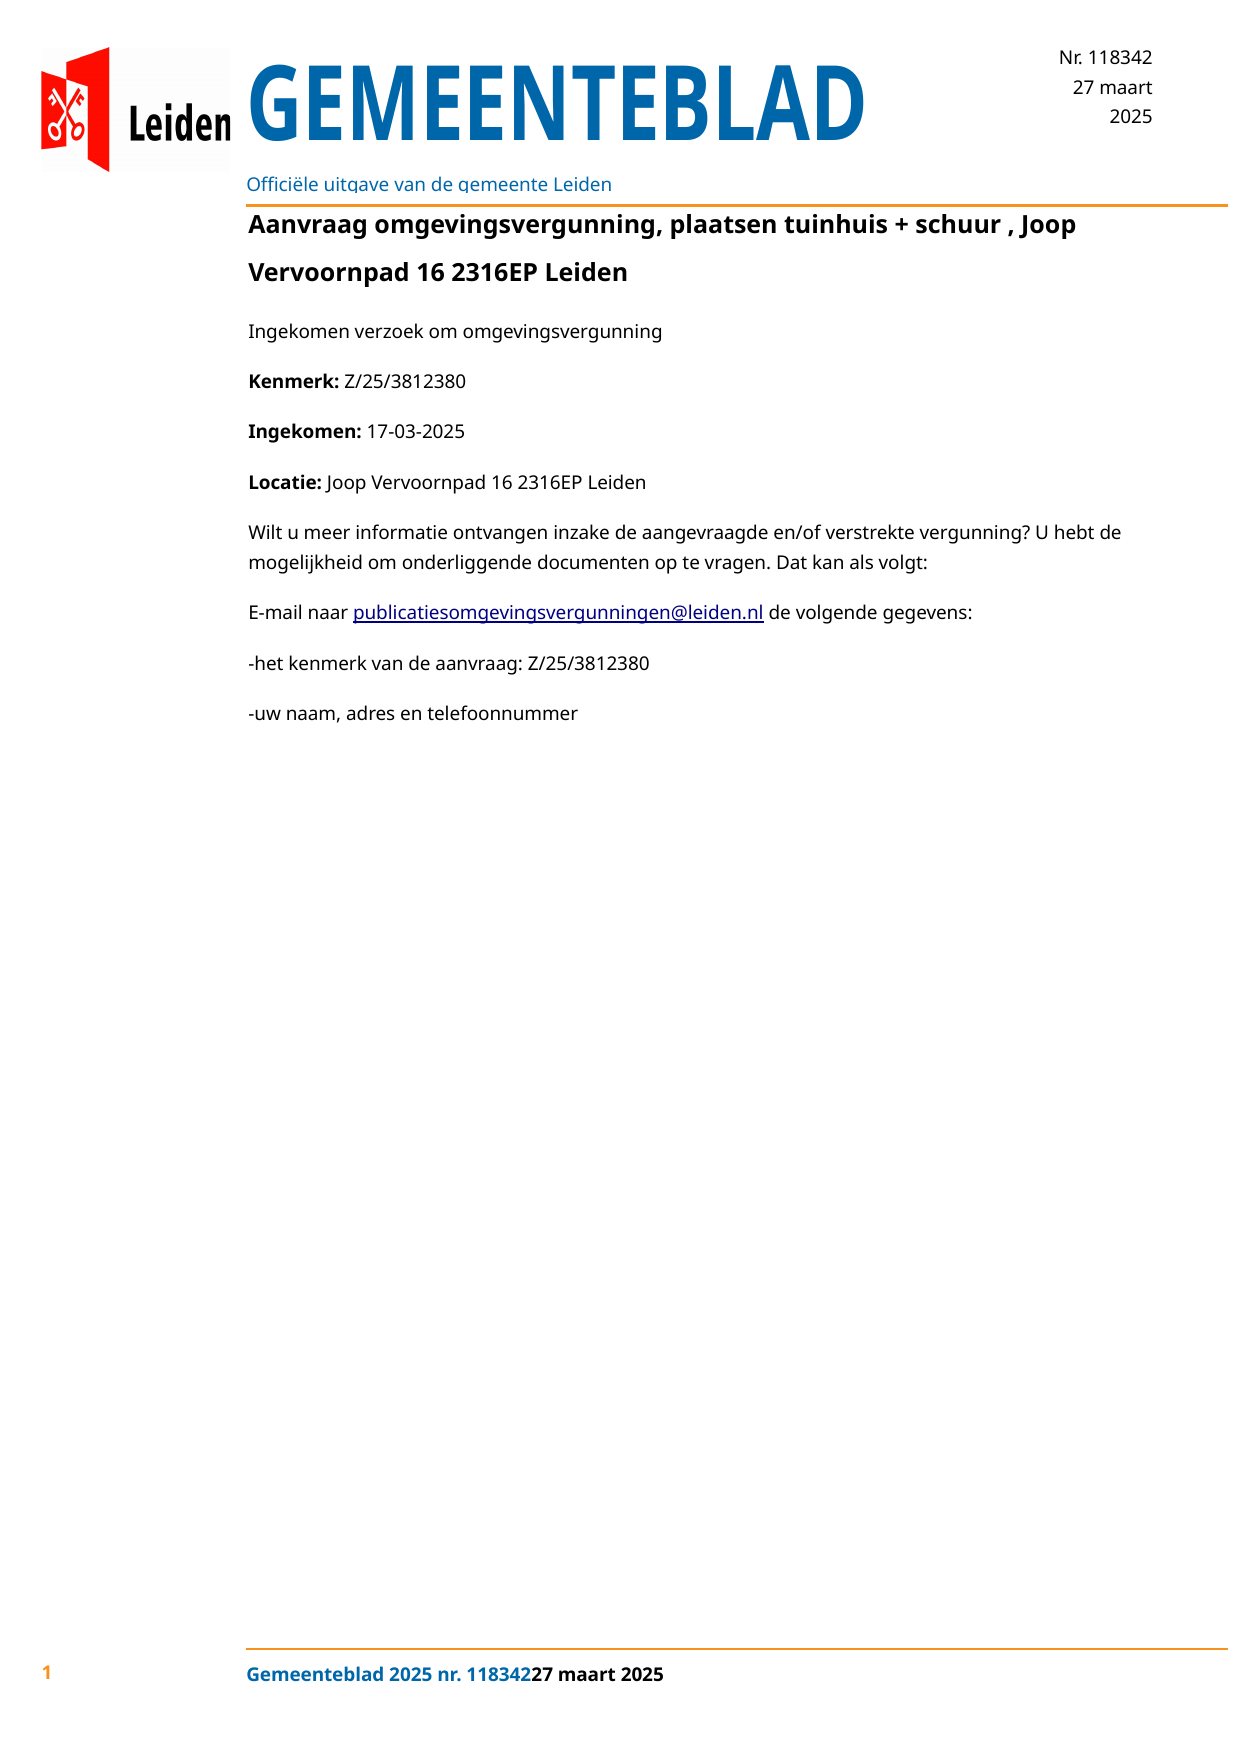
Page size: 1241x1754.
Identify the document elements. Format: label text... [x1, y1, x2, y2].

text Ingekomen verzoek om omgevingsvergunning [248, 318, 1152, 344]
text E-mail naar publicatiesomgevingsvergunningen@leiden.nl de volgende gegevens: [248, 599, 1152, 625]
text Aanvraag omgevingsvergunning, plaatsen tuinhuis + schuur , Joop Vervoornpad 16 2316EP Leiden [248, 207, 1152, 288]
picture [41, 47, 231, 172]
text -uw naam, adres en telefoonnummer [248, 700, 1152, 726]
text Kenmerk: Z/25/3812380 [248, 368, 1152, 394]
text Ingekomen: 17-03-2025 [248, 419, 1152, 444]
text Wilt u meer informatie ontvangen inzake de aangevraagde en/of verstrekte vergunning? U hebt de mogelijkheid om onderliggende documenten op te vragen. Dat kan als volgt: [248, 519, 1152, 575]
text Locatie: Joop Vervoornpad 16 2316EP Leiden [248, 469, 1152, 495]
text -het kenmerk van de aanvraag: Z/25/3812380 [248, 650, 1152, 676]
